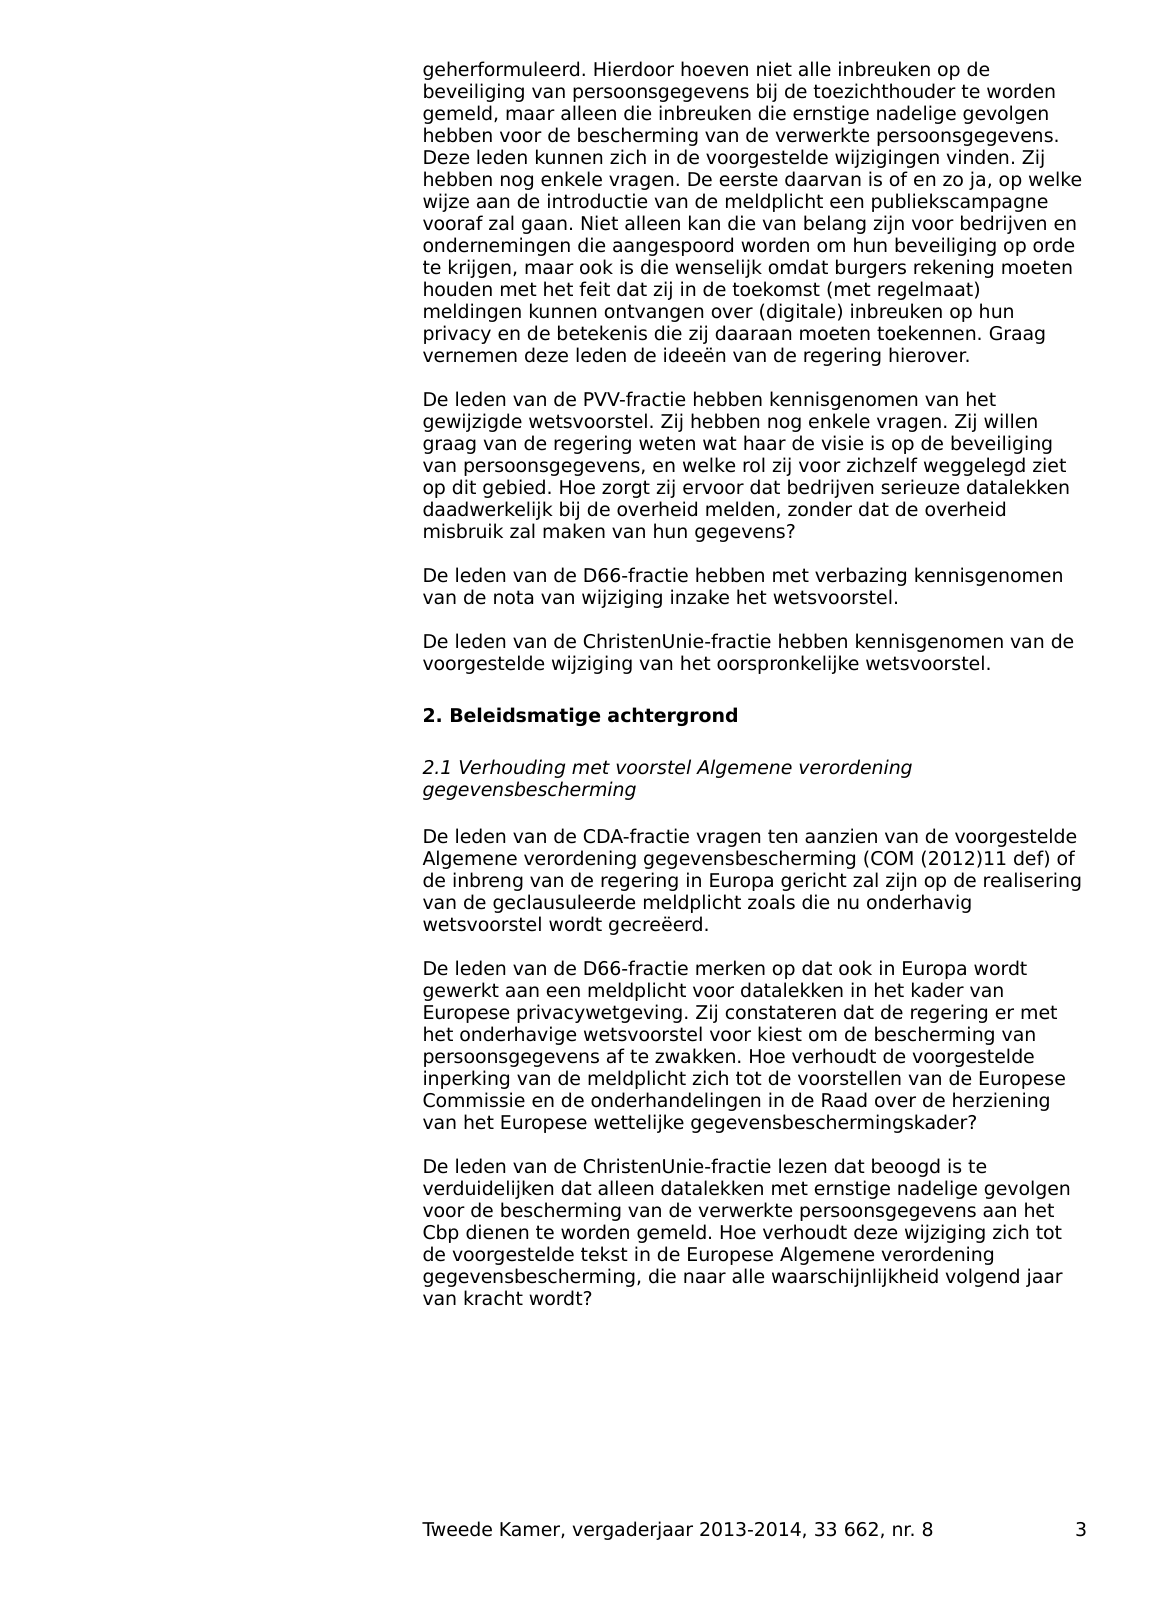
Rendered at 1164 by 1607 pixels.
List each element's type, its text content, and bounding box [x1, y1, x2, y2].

text De leden van de PVV-fractie hebben kennisgenomen van het gewijzigde wetsvoorstel. Zij hebben nog enkele vragen. Zij willen graag van de regering weten wat haar de visie is op de beveiliging van persoonsgegevens, en welke rol zij voor zichzelf weggelegd ziet op dit gebied. Hoe zorgt zij ervoor dat bedrijven serieuze datalekken daadwerkelijk bij de overheid melden, zonder dat de overheid misbruik zal maken van hun gegevens? [422, 389, 1087, 543]
text De leden van de D66-fractie merken op dat ook in Europa wordt gewerkt aan een meldplicht voor datalekken in het kader van Europese privacywetgeving. Zij constateren dat de regering er met het onderhavige wetsvoorstel voor kiest om de bescherming van persoonsgegevens af te zwakken. Hoe verhoudt de voorgestelde inperking van de meldplicht zich tot de voorstellen van de Europese Commissie en de onderhandelingen in de Raad over de herziening van het Europese wettelijke gegevensbeschermingskader? [422, 958, 1087, 1134]
text geherformuleerd. Hierdoor hoeven niet alle inbreuken op de beveiliging van persoonsgegevens bij de toezichthouder te worden gemeld, maar alleen die inbreuken die ernstige nadelige gevolgen hebben voor de bescherming van de verwerkte persoonsgegevens. Deze leden kunnen zich in de voorgestelde wijzigingen vinden. Zij hebben nog enkele vragen. De eerste daarvan is of en zo ja, op welke wijze aan de introductie van de meldplicht een publiekscampagne vooraf zal gaan. Niet alleen kan die van belang zijn voor bedrijven en ondernemingen die aangespoord worden om hun beveiliging op orde te krijgen, maar ook is die wenselijk omdat burgers rekening moeten houden met het feit dat zij in de toekomst (met regelmaat) meldingen kunnen ontvangen over (digitale) inbreuken op hun privacy en de betekenis die zij daaraan moeten toekennen. Graag vernemen deze leden de ideeën van de regering hierover. [422, 59, 1087, 367]
text De leden van de D66-fractie hebben met verbazing kennisgenomen van de nota van wijziging inzake het wetsvoorstel. [422, 565, 1087, 609]
text De leden van de ChristenUnie-fractie lezen dat beoogd is te verduidelijken dat alleen datalekken met ernstige nadelige gevolgen voor de bescherming van de verwerkte persoonsgegevens aan het Cbp dienen te worden gemeld. Hoe verhoudt deze wijziging zich tot de voorgestelde tekst in de Europese Algemene verordening gegevensbescherming, die naar alle waarschijnlijkheid volgend jaar van kracht wordt? [422, 1156, 1087, 1310]
text De leden van de CDA-fractie vragen ten aanzien van de voorgestelde Algemene verordening gegevensbescherming (COM (2012)11 def) of de inbreng van de regering in Europa gericht zal zijn op de realisering van de geclausuleerde meldplicht zoals die nu onderhavig wetsvoorstel wordt gecreëerd. [422, 826, 1087, 936]
subtitle 2.1 Verhouding met voorstel Algemene verordening gegevensbescherming [422, 757, 1087, 801]
text De leden van de ChristenUnie-fractie hebben kennisgenomen van de voorgestelde wijziging van het oorspronkelijke wetsvoorstel. [422, 631, 1087, 675]
subtitle 2. Beleidsmatige achtergrond [422, 705, 1087, 727]
